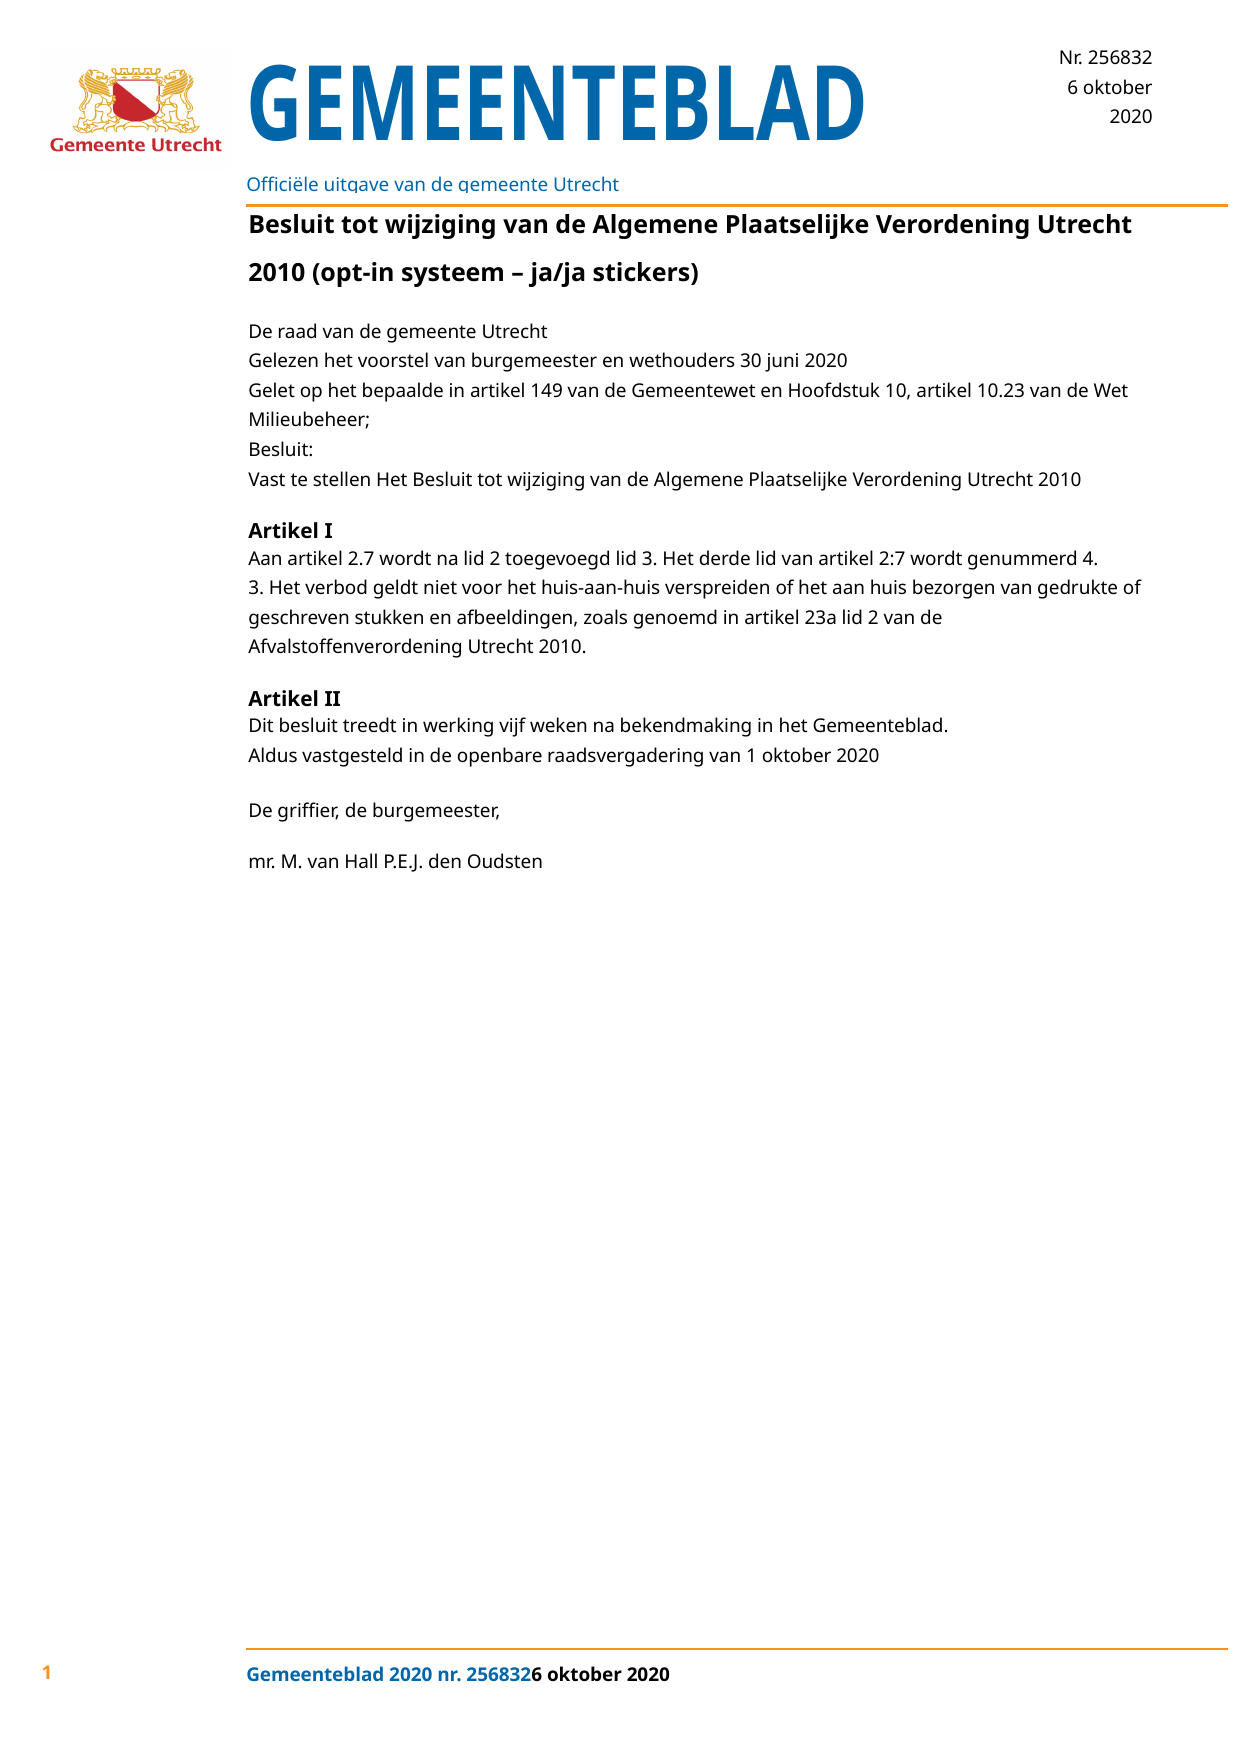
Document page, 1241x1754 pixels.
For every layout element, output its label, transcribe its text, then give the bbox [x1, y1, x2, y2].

text De raad van de gemeente Utrecht [248, 318, 1152, 344]
text De griffier, de burgemeester, [248, 797, 1152, 823]
picture [41, 47, 231, 172]
text Gelet op het bepaalde in artikel 149 van de Gemeentewet en Hoofdstuk 10, artikel 10.23 van de Wet Milieubeheer; [248, 377, 1152, 432]
text Besluit: [248, 436, 1152, 462]
text Dit besluit treedt in werking vijf weken na bekendmaking in het Gemeenteblad. [248, 712, 1152, 738]
text Aldus vastgesteld in de openbare raadsvergadering van 1 oktober 2020 [248, 742, 1152, 768]
text Artikel I [248, 516, 1152, 545]
text Artikel II [248, 684, 1152, 712]
text Besluit tot wijziging van de Algemene Plaatselijke Verordening Utrecht 2010 (opt-in systeem – ja/ja stickers) [248, 207, 1152, 288]
text Aan artikel 2.7 wordt na lid 2 toegevoegd lid 3. Het derde lid van artikel 2:7 wordt genummerd 4. [248, 545, 1152, 570]
text 3. Het verbod geldt niet voor het huis-aan-huis verspreiden of het aan huis bezorgen van gedrukte of geschreven stukken en afbeeldingen, zoals genoemd in artikel 23a lid 2 van de Afvalstoffenverordening Utrecht 2010. [248, 574, 1152, 659]
text Vast te stellen Het Besluit tot wijziging van de Algemene Plaatselijke Verordening Utrecht 2010 [248, 466, 1152, 492]
text Gelezen het voorstel van burgemeester en wethouders 30 juni 2020 [248, 347, 1152, 373]
text mr. M. van Hall P.E.J. den Oudsten [248, 849, 1152, 874]
